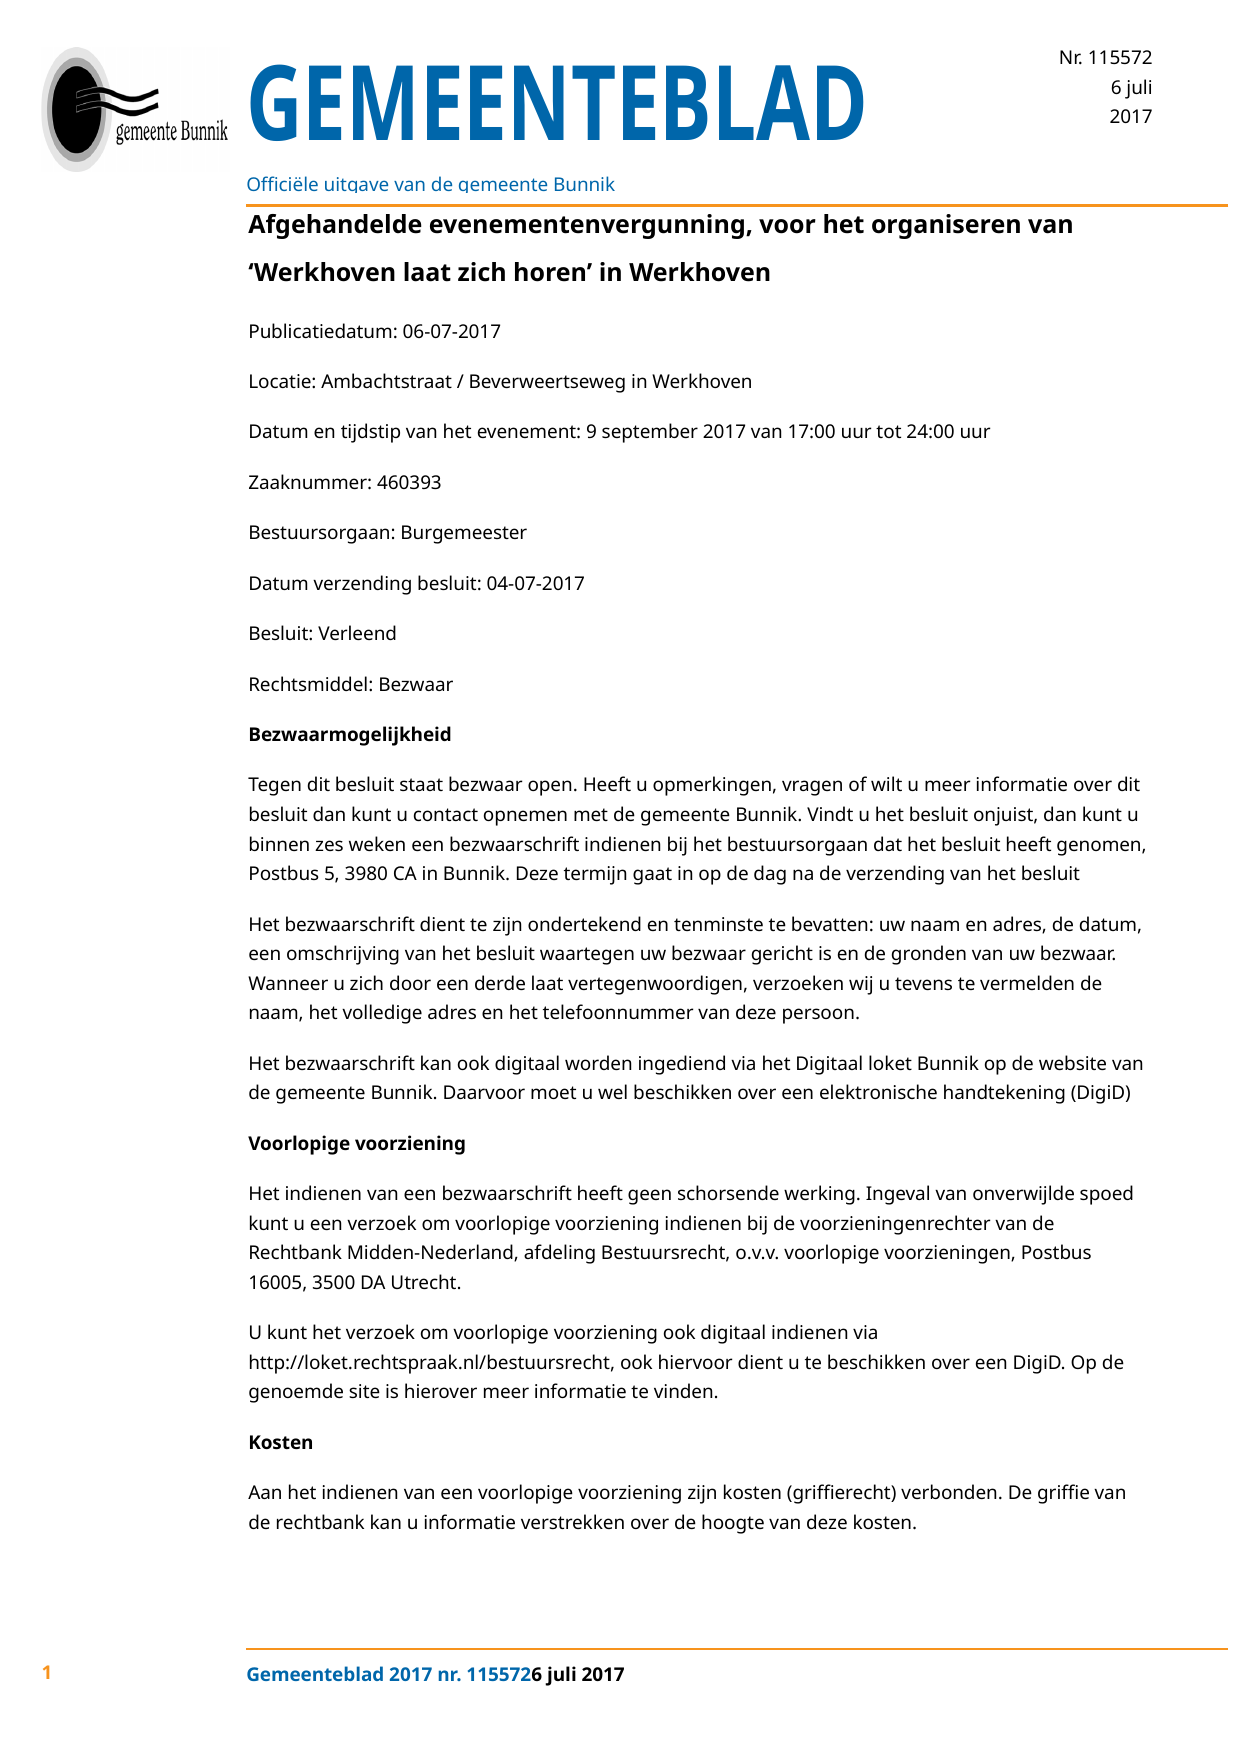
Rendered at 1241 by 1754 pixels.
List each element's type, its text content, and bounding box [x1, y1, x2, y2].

text Datum verzending besluit: 04-07-2017 [248, 570, 1152, 596]
text Het bezwaarschrift dient te zijn ondertekend en tenminste te bevatten: uw naam en adres, de datum, een omschrijving van het besluit waartegen uw bezwaar gericht is en de gronden van uw bezwaar. Wanneer u zich door een derde laat vertegenwoordigen, verzoeken wij u tevens te vermelden de naam, het volledige adres en het telefoonnummer van deze persoon. [248, 911, 1152, 1025]
text Bestuursorgaan: Burgemeester [248, 519, 1152, 545]
text Aan het indienen van een voorlopige voorziening zijn kosten (griffierecht) verbonden. De griffie van de rechtbank kan u informatie verstrekken over de hoogte van deze kosten. [248, 1479, 1152, 1535]
text Het indienen van een bezwaarschrift heeft geen schorsende werking. Ingeval van onverwijlde spoed kunt u een verzoek om voorlopige voorziening indienen bij de voorzieningenrechter van de Rechtbank Midden-Nederland, afdeling Bestuursrecht, o.v.v. voorlopige voorzieningen, Postbus 16005, 3500 DA Utrecht. [248, 1180, 1152, 1295]
text Tegen dit besluit staat bezwaar open. Heeft u opmerkingen, vragen of wilt u meer informatie over dit besluit dan kunt u contact opnemen met de gemeente Bunnik. Vindt u het besluit onjuist, dan kunt u binnen zes weken een bezwaarschrift indienen bij het bestuursorgaan dat het besluit heeft genomen, Postbus 5, 3980 CA in Bunnik. Deze termijn gaat in op de dag na de verzending van het besluit [248, 772, 1152, 886]
text Rechtsmiddel: Bezwaar [248, 671, 1152, 697]
text Besluit: Verleend [248, 620, 1152, 646]
picture [41, 47, 231, 172]
text Publicatiedatum: 06-07-2017 [248, 318, 1152, 344]
text Bezwaarmogelijkheid [248, 721, 1152, 747]
text Kosten [248, 1429, 1152, 1455]
text Datum en tijdstip van het evenement: 9 september 2017 van 17:00 uur tot 24:00 uur [248, 419, 1152, 444]
text Locatie: Ambachtstraat / Beverweertseweg in Werkhoven [248, 368, 1152, 394]
text Het bezwaarschrift kan ook digitaal worden ingediend via het Digitaal loket Bunnik op de website van de gemeente Bunnik. Daarvoor moet u wel beschikken over een elektronische handtekening (DigiD) [248, 1050, 1152, 1105]
text U kunt het verzoek om voorlopige voorziening ook digitaal indienen via http://loket.rechtspraak.nl/bestuursrecht, ook hiervoor dient u te beschikken over een DigiD. Op de genoemde site is hierover meer informatie te vinden. [248, 1319, 1152, 1404]
text Afgehandelde evenementenvergunning, voor het organiseren van ‘Werkhoven laat zich horen’ in Werkhoven [248, 207, 1152, 288]
text Zaaknummer: 460393 [248, 469, 1152, 495]
text Voorlopige voorziening [248, 1130, 1152, 1156]
